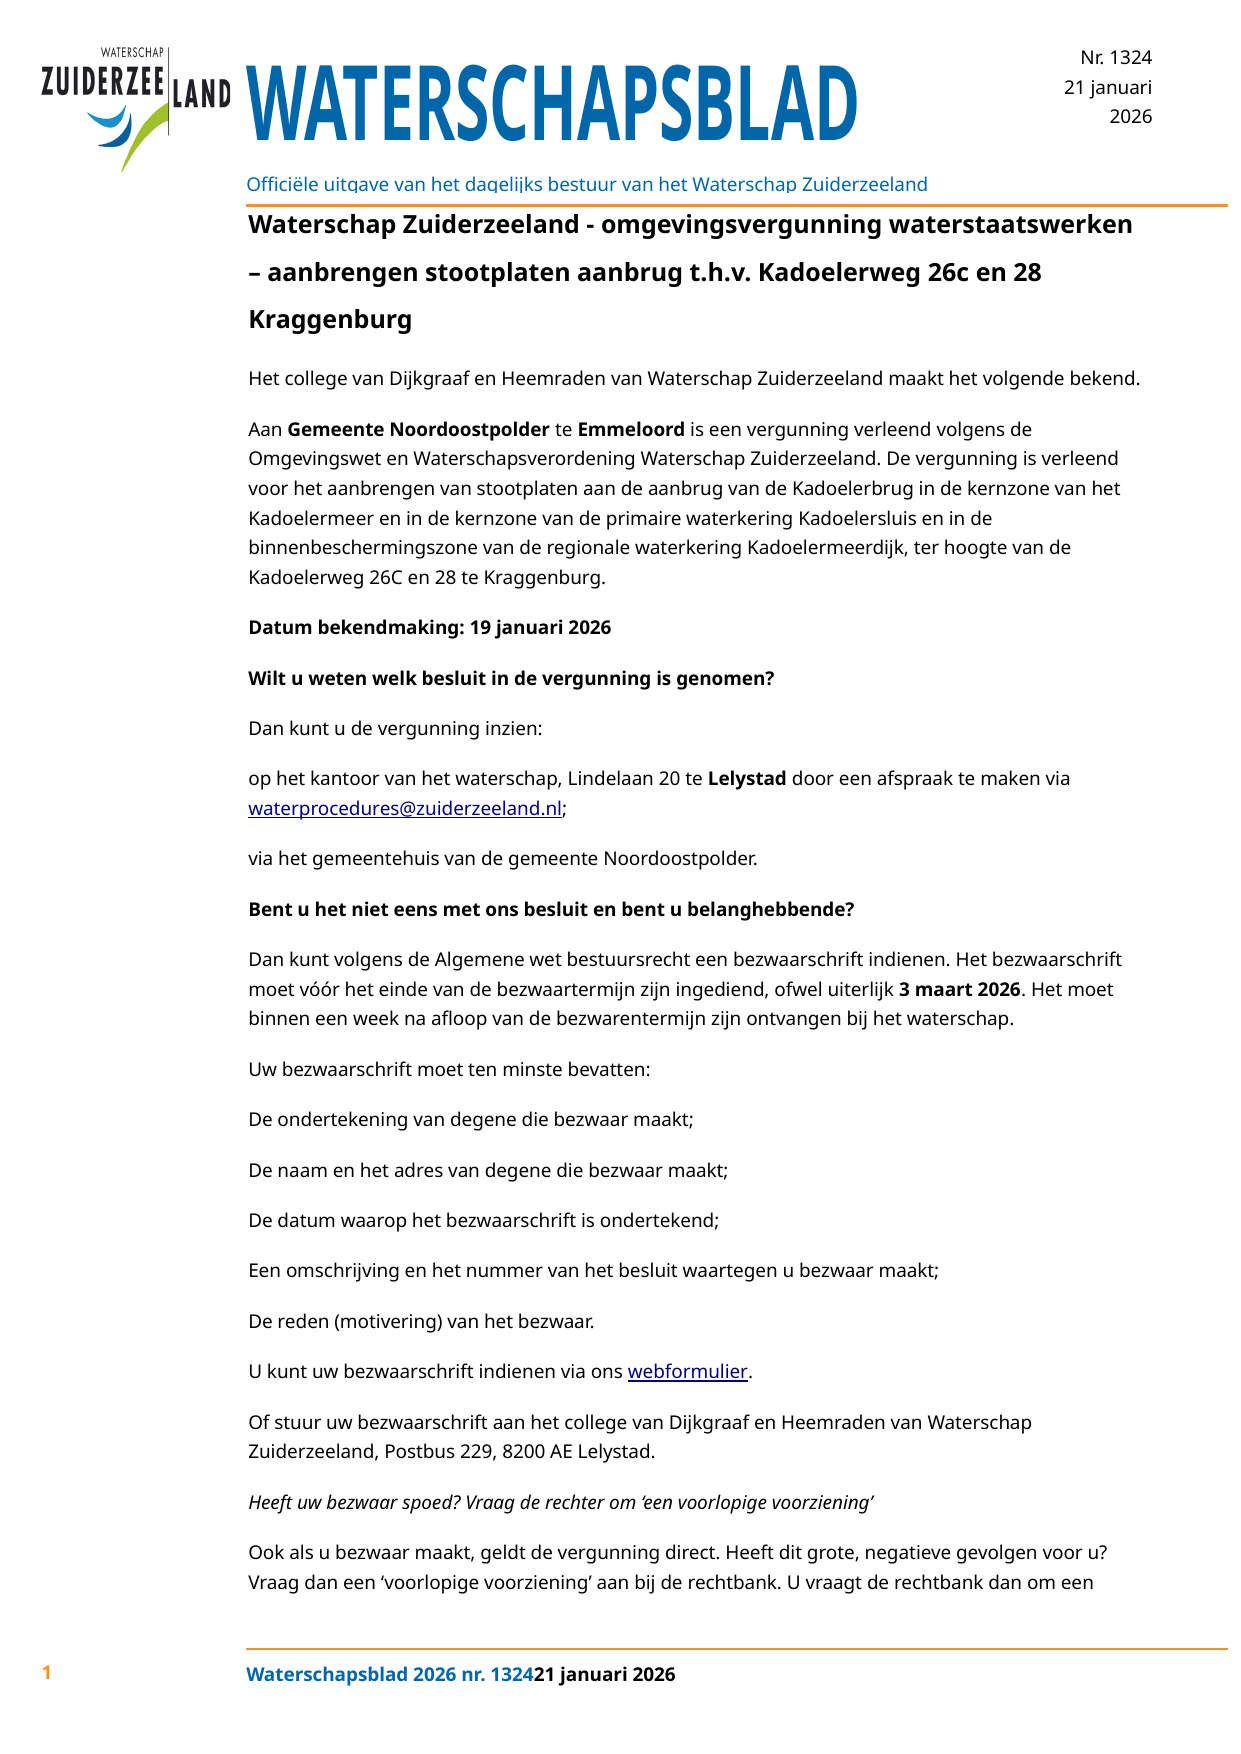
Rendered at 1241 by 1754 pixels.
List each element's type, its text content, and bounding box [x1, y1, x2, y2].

text Dan kunt u de vergunning inzien: [248, 715, 1152, 741]
text Dan kunt volgens de Algemene wet bestuursrecht een bezwaarschrift indienen. Het bezwaarschrift moet vóór het einde van de bezwaartermijn zijn ingediend, ofwel uiterlijk 3 maart 2026. Het moet binnen een week na afloop van de bezwarentermijn zijn ontvangen bij het waterschap. [248, 946, 1152, 1031]
text De naam en het adres van degene die bezwaar maakt; [248, 1157, 1152, 1182]
text De reden (motivering) van het bezwaar. [248, 1308, 1152, 1334]
text op het kantoor van het waterschap, Lindelaan 20 te Lelystad door een afspraak te maken via waterprocedures@zuiderzeeland.nl; [248, 766, 1152, 821]
text De datum waarop het bezwaarschrift is ondertekend; [248, 1207, 1152, 1233]
text Uw bezwaarschrift moet ten minste bevatten: [248, 1056, 1152, 1082]
text Datum bekendmaking: 19 januari 2026 [248, 614, 1152, 640]
text Heeft uw bezwaar spoed? Vraag de rechter om ‘een voorlopige voorziening’ [248, 1489, 1152, 1514]
picture [41, 47, 231, 172]
text Wilt u weten welk besluit in de vergunning is genomen? [248, 665, 1152, 690]
text U kunt uw bezwaarschrift indienen via ons webformulier. [248, 1358, 1152, 1384]
text Of stuur uw bezwaarschrift aan het college van Dijkgraaf en Heemraden van Waterschap Zuiderzeeland, Postbus 229, 8200 AE Lelystad. [248, 1409, 1152, 1464]
text Aan Gemeente Noordoostpolder te Emmeloord is een vergunning verleend volgens de Omgevingswet en Waterschapsverordening Waterschap Zuiderzeeland. De vergunning is verleend voor het aanbrengen van stootplaten aan de aanbrug van de Kadoelerbrug in de kernzone van het Kadoelermeer en in de kernzone van de primaire waterkering Kadoelersluis en in de binnenbeschermingszone van de regionale waterkering Kadoelermeerdijk, ter hoogte van de Kadoelerweg 26C en 28 te Kraggenburg. [248, 416, 1152, 589]
text De ondertekening van degene die bezwaar maakt; [248, 1106, 1152, 1132]
text via het gemeentehuis van de gemeente Noordoostpolder. [248, 846, 1152, 871]
text Ook als u bezwaar maakt, geldt de vergunning direct. Heeft dit grote, negatieve gevolgen voor u? Vraag dan een ‘voorlopige voorziening’ aan bij de rechtbank. U vraagt de rechtbank dan om een [248, 1539, 1152, 1594]
text Waterschap Zuiderzeeland - omgevingsvergunning waterstaatswerken – aanbrengen stootplaten aanbrug t.h.v. Kadoelerweg 26c en 28 Kraggenburg [248, 207, 1152, 336]
text Een omschrijving en het nummer van het besluit waartegen u bezwaar maakt; [248, 1258, 1152, 1283]
text Bent u het niet eens met ons besluit en bent u belanghebbende? [248, 896, 1152, 922]
text Het college van Dijkgraaf en Heemraden van Waterschap Zuiderzeeland maakt het volgende bekend. [248, 366, 1152, 391]
